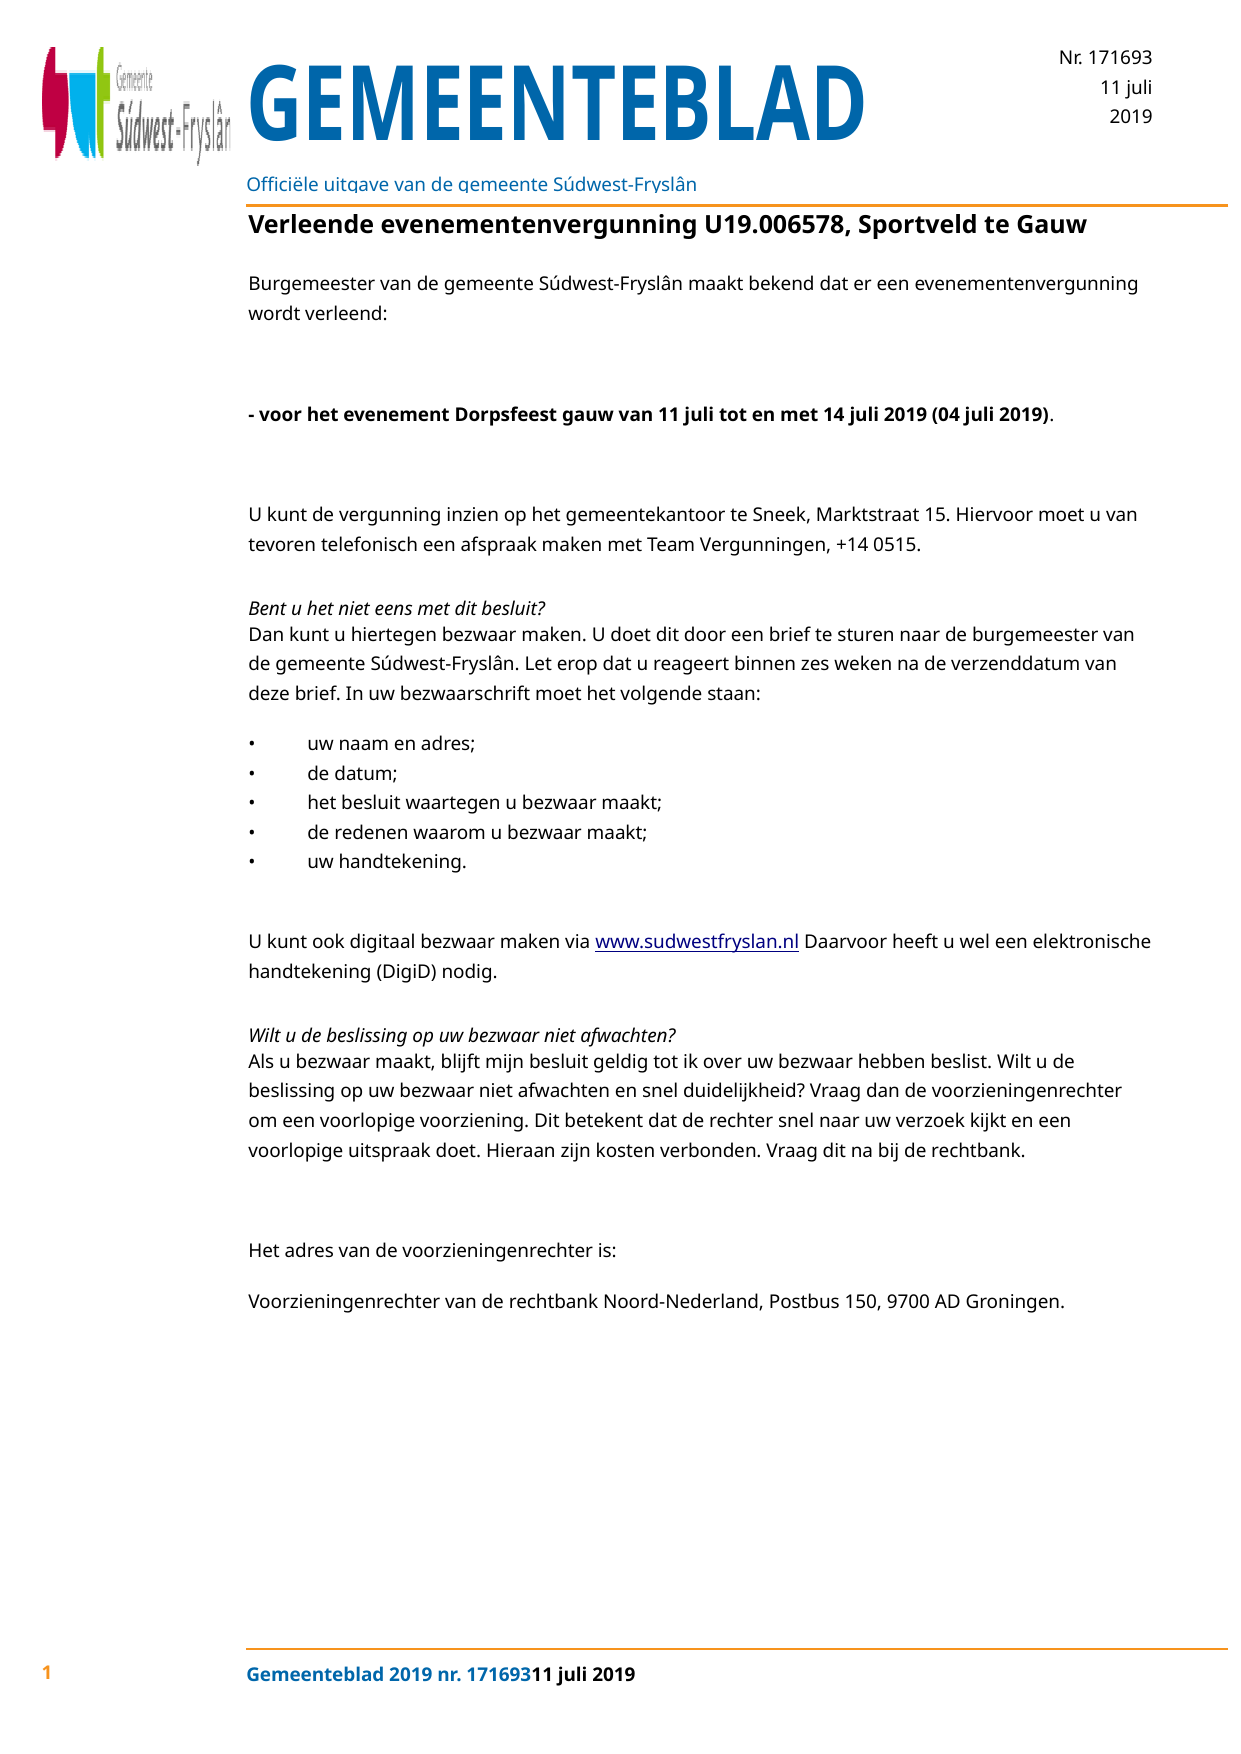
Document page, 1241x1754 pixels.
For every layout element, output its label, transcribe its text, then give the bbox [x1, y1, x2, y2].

text Wilt u de beslissing op uw bezwaar niet afwachten? [248, 1022, 1152, 1048]
text Burgemeester van de gemeente Súdwest-Fryslân maakt bekend dat er een evenementenvergunning wordt verleend: [248, 270, 1152, 326]
list het besluit waartegen u bezwaar maakt; [248, 789, 1152, 815]
picture [41, 47, 231, 172]
text Verleende evenementenvergunning U19.006578, Sportveld te Gauw [248, 207, 1152, 241]
list de redenen waarom u bezwaar maakt; [248, 819, 1152, 845]
text U kunt de vergunning inzien op het gemeentekantoor te Sneek, Marktstraat 15. Hiervoor moet u van tevoren telefonisch een afspraak maken met Team Vergunningen, +14 0515. [248, 502, 1152, 557]
text Bent u het niet eens met dit besluit? [248, 595, 1152, 621]
list uw naam en adres; [248, 730, 1152, 756]
text Dan kunt u hiertegen bezwaar maken. U doet dit door een brief te sturen naar de burgemeester van de gemeente Súdwest-Fryslân. Let erop dat u reageert binnen zes weken na de verzenddatum van deze brief. In uw bezwaarschrift moet het volgende staan: [248, 621, 1152, 706]
text Als u bezwaar maakt, blijft mijn besluit geldig tot ik over uw bezwaar hebben beslist. Wilt u de beslissing op uw bezwaar niet afwachten en snel duidelijkheid? Vraag dan de voorzieningenrechter om een voorlopige voorziening. Dit betekent dat de rechter snel naar uw verzoek kijkt en een voorlopige uitspraak doet. Hieraan zijn kosten verbonden. Vraag dit na bij de rechtbank. [248, 1048, 1152, 1162]
text Voorzieningenrechter van de rechtbank Noord-Nederland, Postbus 150, 9700 AD Groningen. [248, 1288, 1152, 1314]
text - voor het evenement Dorpsfeest gauw van 11 juli tot en met 14 juli 2019 (04 juli 2019). [248, 401, 1152, 426]
text Het adres van de voorzieningenrechter is: [248, 1238, 1152, 1263]
text U kunt ook digitaal bezwaar maken via www.sudwestfryslan.nl Daarvoor heeft u wel een elektronische handtekening (DigiD) nodig. [248, 929, 1152, 984]
list de datum; [248, 760, 1152, 786]
list uw handtekening. [248, 849, 1152, 874]
